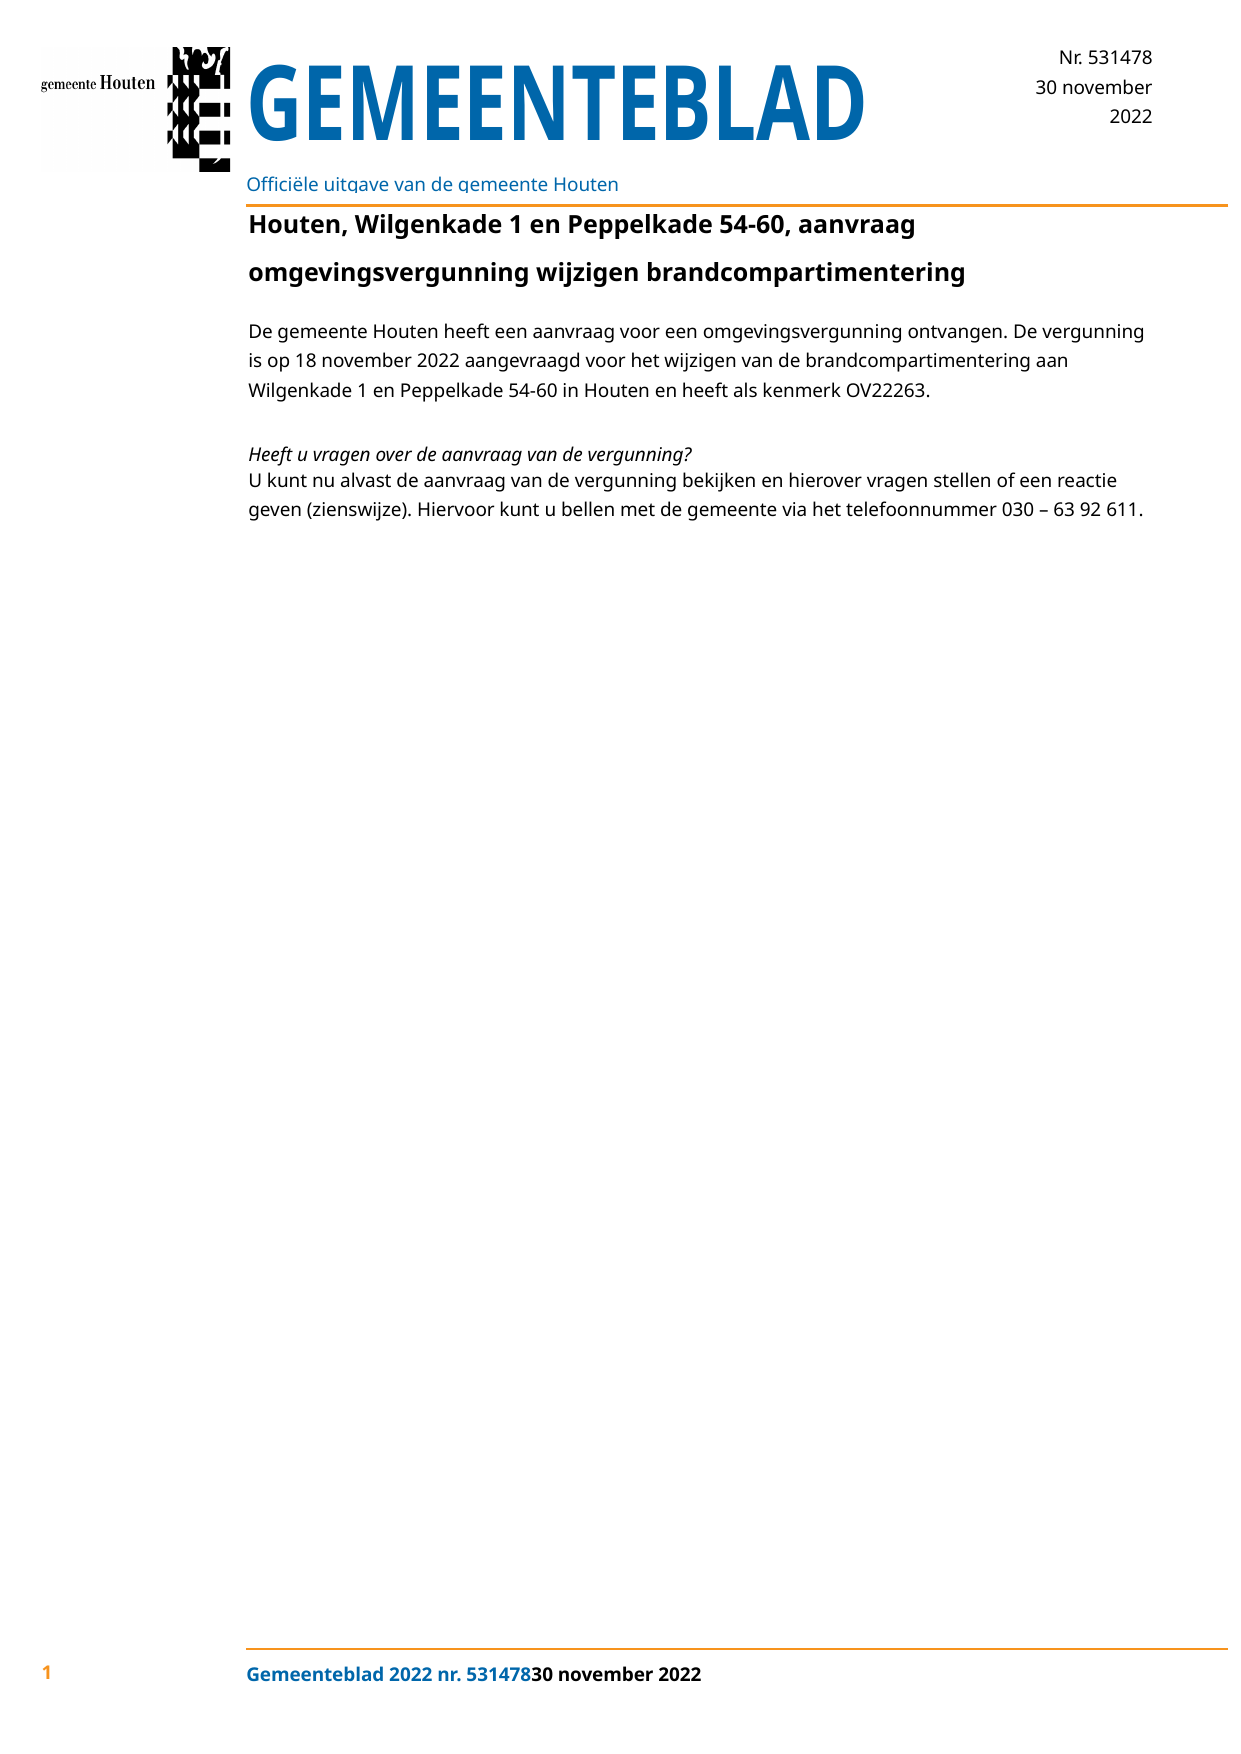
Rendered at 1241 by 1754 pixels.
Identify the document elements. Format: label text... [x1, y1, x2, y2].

text U kunt nu alvast de aanvraag van de vergunning bekijken en hierover vragen stellen of een reactie geven (zienswijze). Hiervoor kunt u bellen met de gemeente via het telefoonnummer 030 – 63 92 611. [248, 467, 1152, 522]
text Houten, Wilgenkade 1 en Peppelkade 54-60, aanvraag omgevingsvergunning wijzigen brandcompartimentering [248, 207, 1152, 288]
text De gemeente Houten heeft een aanvraag voor een omgevingsvergunning ontvangen. De vergunning is op 18 november 2022 aangevraagd voor het wijzigen van de brandcompartimentering aan Wilgenkade 1 en Peppelkade 54-60 in Houten en heeft als kenmerk OV22263. [248, 318, 1152, 403]
text Heeft u vragen over de aanvraag van de vergunning? [248, 441, 1152, 467]
picture [41, 47, 231, 172]
